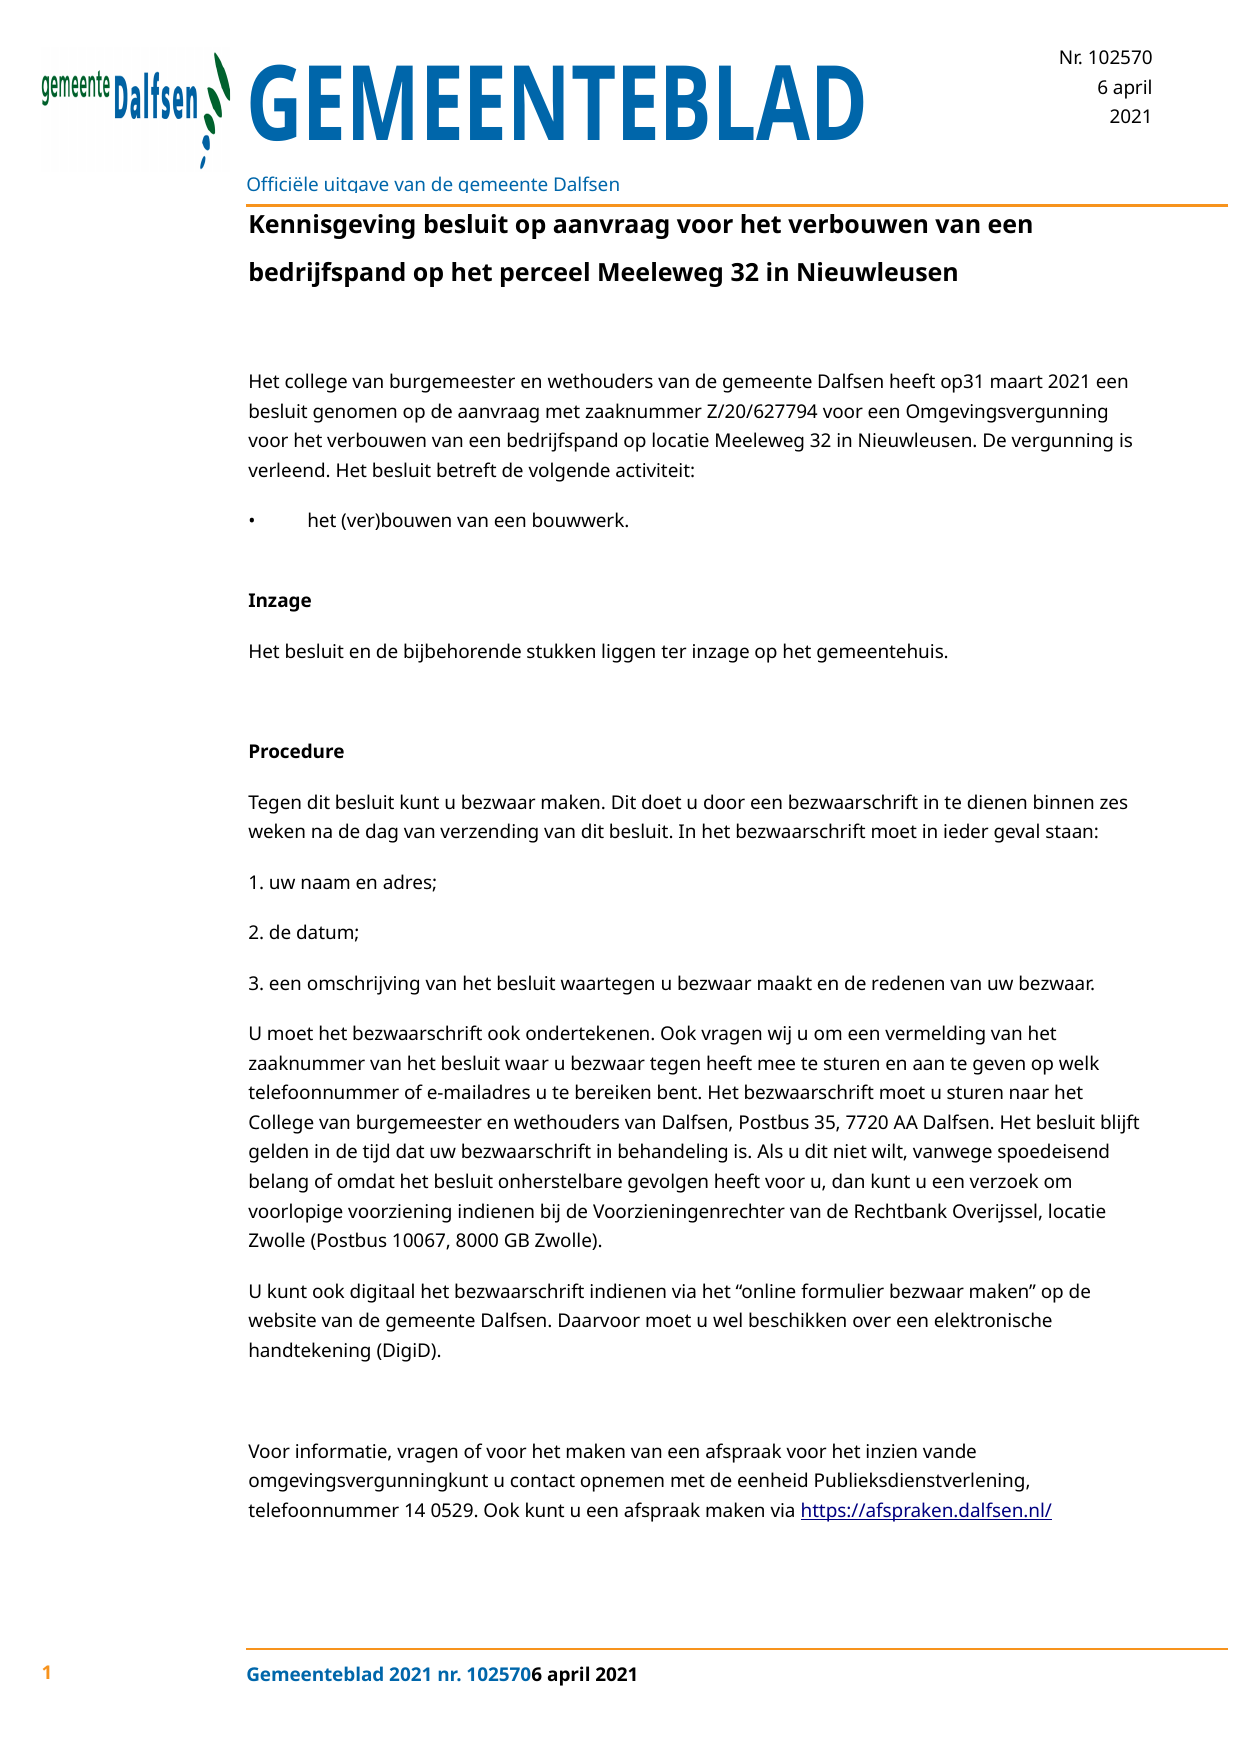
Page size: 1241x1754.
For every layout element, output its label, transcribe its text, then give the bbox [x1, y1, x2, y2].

text Het besluit en de bijbehorende stukken liggen ter inzage op het gemeentehuis. [248, 638, 1152, 664]
text Het college van burgemeester en wethouders van de gemeente Dalfsen heeft op31 maart 2021 een besluit genomen op de aanvraag met zaaknummer Z/20/627794 voor een Omgevingsvergunning voor het verbouwen van een bedrijfspand op locatie Meeleweg 32 in Nieuwleusen. De vergunning is verleend. Het besluit betreft de volgende activiteit: [248, 368, 1152, 483]
text U kunt ook digitaal het bezwaarschrift indienen via het “online formulier bezwaar maken” op de website van de gemeente Dalfsen. Daarvoor moet u wel beschikken over een elektronische handtekening (DigiD). [248, 1278, 1152, 1363]
picture [41, 47, 231, 172]
text U moet het bezwaarschrift ook ondertekenen. Ook vragen wij u om een vermelding van het zaaknummer van het besluit waar u bezwaar tegen heeft mee te sturen en aan te geven op welk telefoonnummer of e-mailadres u te bereiken bent. Het bezwaarschrift moet u sturen naar het College van burgemeester en wethouders van Dalfsen, Postbus 35, 7720 AA Dalfsen. Het besluit blijft gelden in de tijd dat uw bezwaarschrift in behandeling is. Als u dit niet wilt, vanwege spoedeisend belang of omdat het besluit onherstelbare gevolgen heeft voor u, dan kunt u een verzoek om voorlopige voorziening indienen bij de Voorzieningenrechter van de Rechtbank Overijssel, locatie Zwolle (Postbus 10067, 8000 GB Zwolle). [248, 1020, 1152, 1253]
text Inzage [248, 587, 1152, 613]
text 2. de datum; [248, 919, 1152, 945]
text Voor informatie, vragen of voor het maken van een afspraak voor het inzien vande omgevingsvergunningkunt u contact opnemen met de eenheid Publieksdienstverlening, telefoonnummer 14 0529. Ook kunt u een afspraak maken via https://afspraken.dalfsen.nl/ [248, 1438, 1152, 1523]
text 1. uw naam en adres; [248, 869, 1152, 895]
list het (ver)bouwen van een bouwwerk. [248, 507, 1152, 533]
text Tegen dit besluit kunt u bezwaar maken. Dit doet u door een bezwaarschrift in te dienen binnen zes weken na de dag van verzending van dit besluit. In het bezwaarschrift moet in ieder geval staan: [248, 789, 1152, 844]
text Kennisgeving besluit op aanvraag voor het verbouwen van een bedrijfspand op het perceel Meeleweg 32 in Nieuwleusen [248, 207, 1152, 288]
text Procedure [248, 739, 1152, 764]
text 3. een omschrijving van het besluit waartegen u bezwaar maakt en de redenen van uw bezwaar. [248, 970, 1152, 996]
